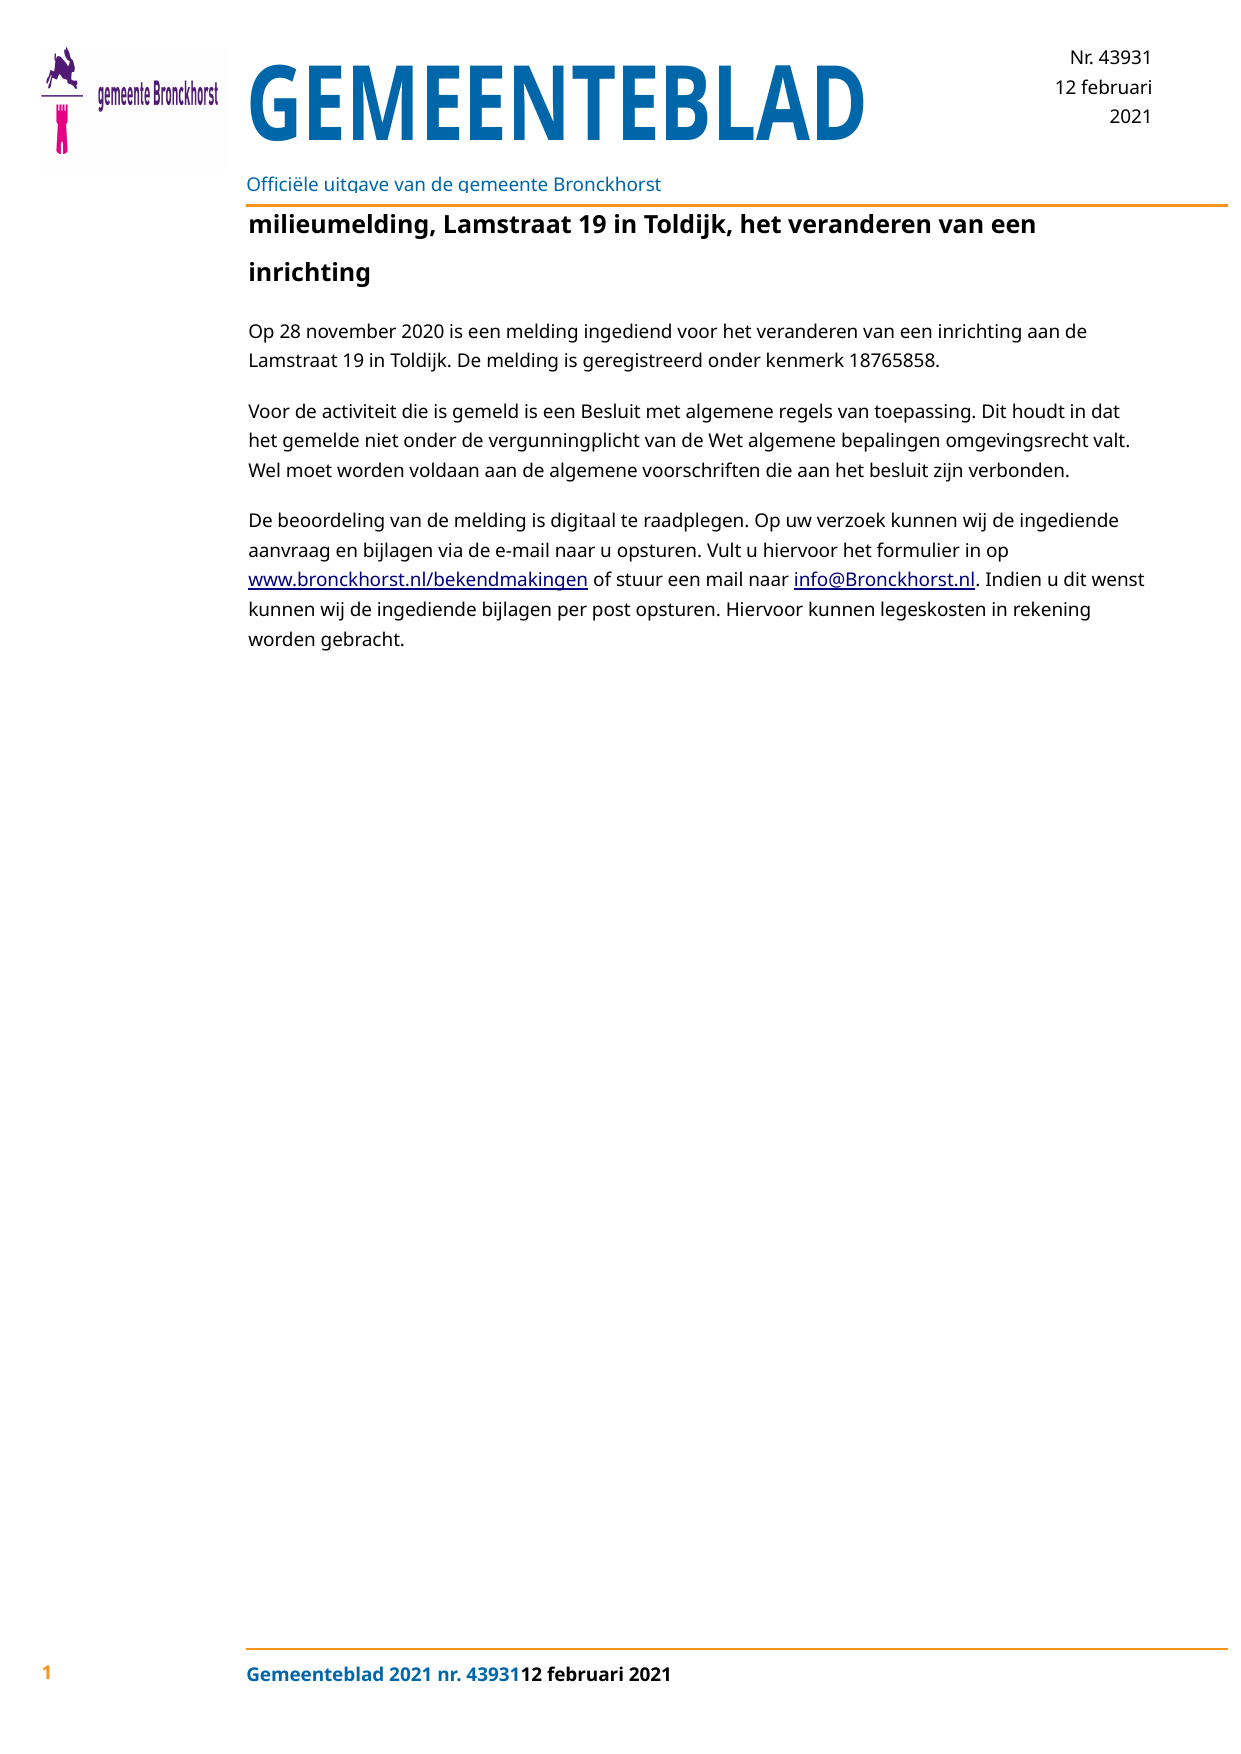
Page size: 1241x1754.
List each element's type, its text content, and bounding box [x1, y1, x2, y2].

text De beoordeling van de melding is digitaal te raadplegen. Op uw verzoek kunnen wij de ingediende aanvraag en bijlagen via de e-mail naar u opsturen. Vult u hiervoor het formulier in op www.bronckhorst.nl/bekendmakingen of stuur een mail naar info@Bronckhorst.nl. Indien u dit wenst kunnen wij de ingediende bijlagen per post opsturen. Hiervoor kunnen legeskosten in rekening worden gebracht. [248, 507, 1152, 652]
text Voor de activiteit die is gemeld is een Besluit met algemene regels van toepassing. Dit houdt in dat het gemelde niet onder de vergunningplicht van de Wet algemene bepalingen omgevingsrecht valt. Wel moet worden voldaan aan de algemene voorschriften die aan het besluit zijn verbonden. [248, 398, 1152, 483]
text Op 28 november 2020 is een melding ingediend voor het veranderen van een inrichting aan de Lamstraat 19 in Toldijk. De melding is geregistreerd onder kenmerk 18765858. [248, 318, 1152, 373]
text milieumelding, Lamstraat 19 in Toldijk, het veranderen van een inrichting [248, 207, 1152, 288]
picture [41, 47, 231, 172]
